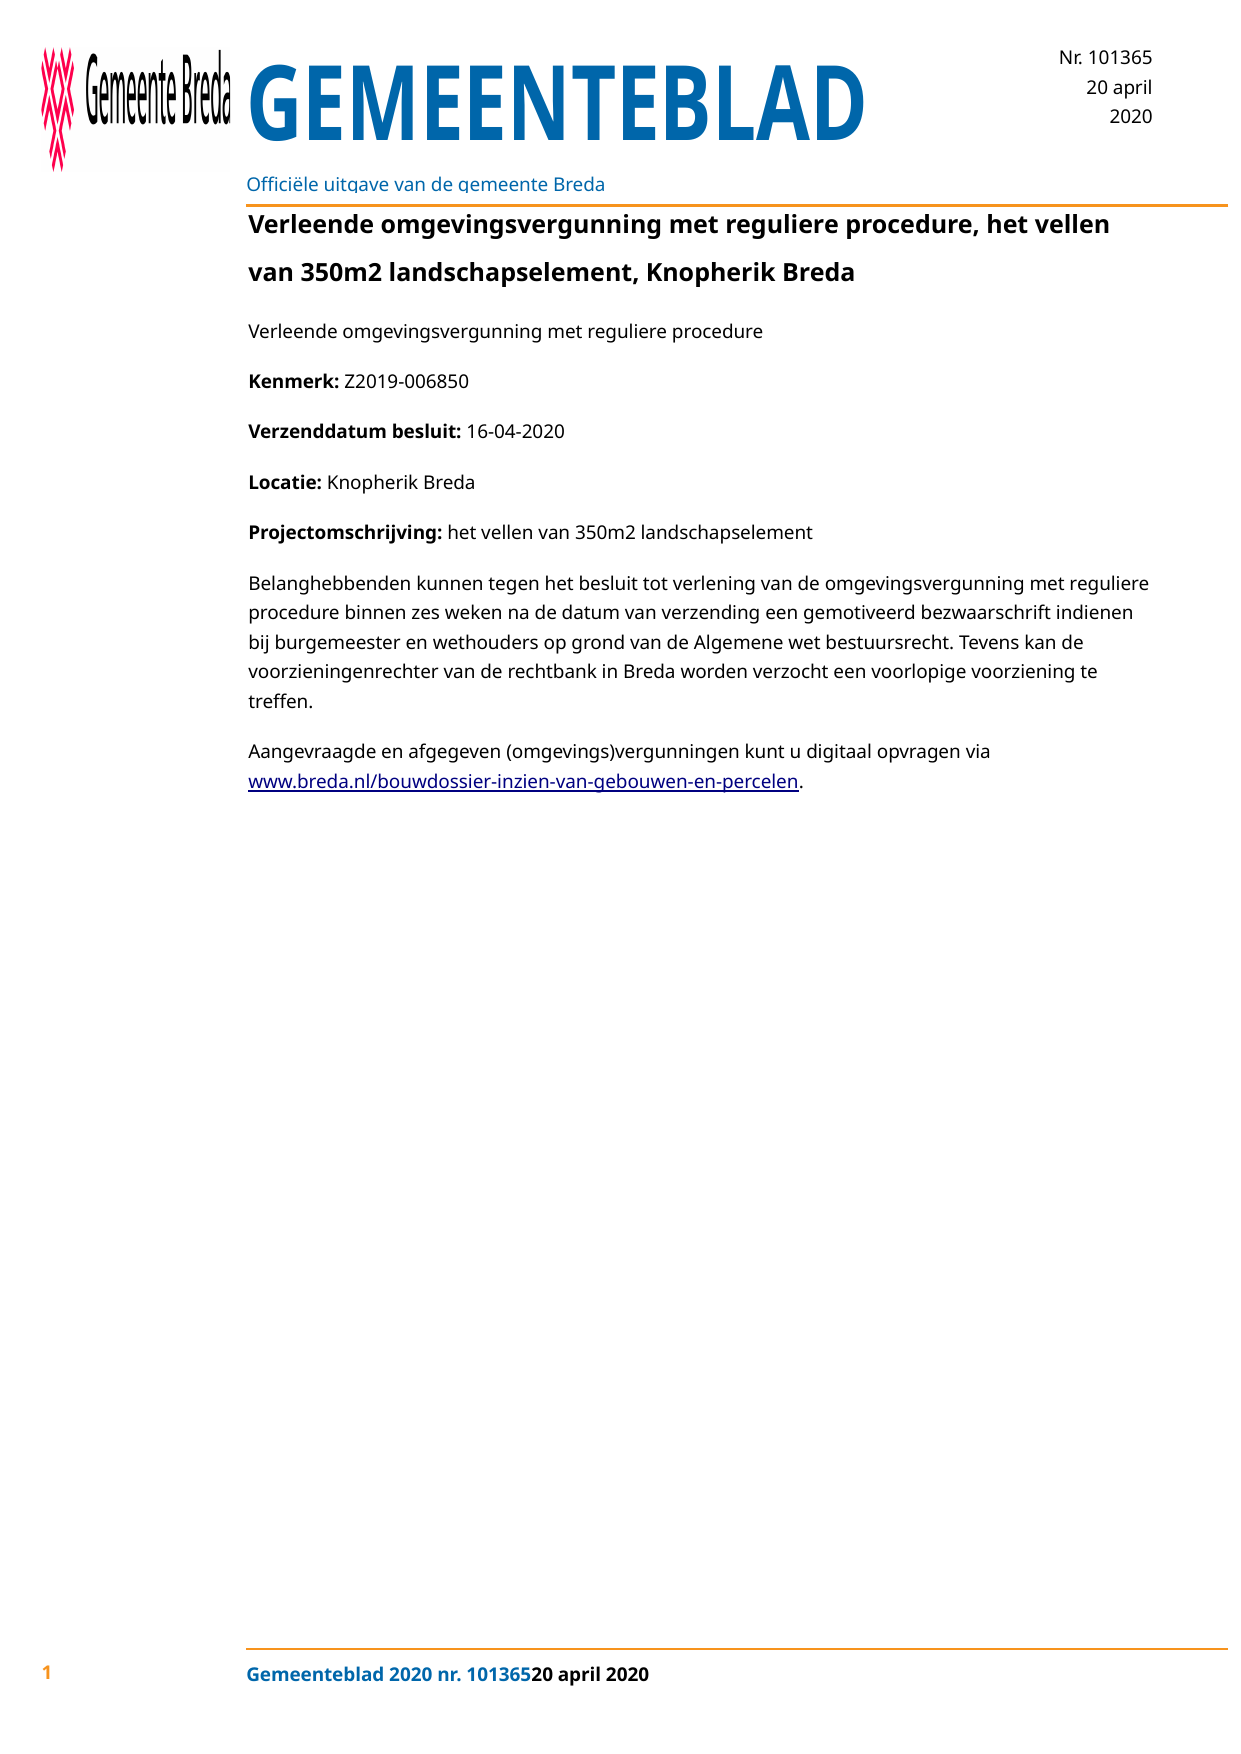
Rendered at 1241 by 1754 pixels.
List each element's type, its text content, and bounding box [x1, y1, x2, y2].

text Verzenddatum besluit: 16-04-2020 [248, 419, 1152, 444]
text Projectomschrijving: het vellen van 350m2 landschapselement [248, 519, 1152, 545]
text Belanghebbenden kunnen tegen het besluit tot verlening van de omgevingsvergunning met reguliere procedure binnen zes weken na de datum van verzending een gemotiveerd bezwaarschrift indienen bij burgemeester en wethouders op grond van de Algemene wet bestuursrecht. Tevens kan de voorzieningenrechter van de rechtbank in Breda worden verzocht een voorlopige voorziening te treffen. [248, 570, 1152, 714]
text Locatie: Knopherik Breda [248, 469, 1152, 495]
picture [41, 47, 231, 172]
text Kenmerk: Z2019-006850 [248, 368, 1152, 394]
text Aangevraagde en afgegeven (omgevings)vergunningen kunt u digitaal opvragen via www.breda.nl/bouwdossier-inzien-van-gebouwen-en-percelen. [248, 739, 1152, 794]
text Verleende omgevingsvergunning met reguliere procedure, het vellen van 350m2 landschapselement, Knopherik Breda [248, 207, 1152, 288]
text Verleende omgevingsvergunning met reguliere procedure [248, 318, 1152, 344]
